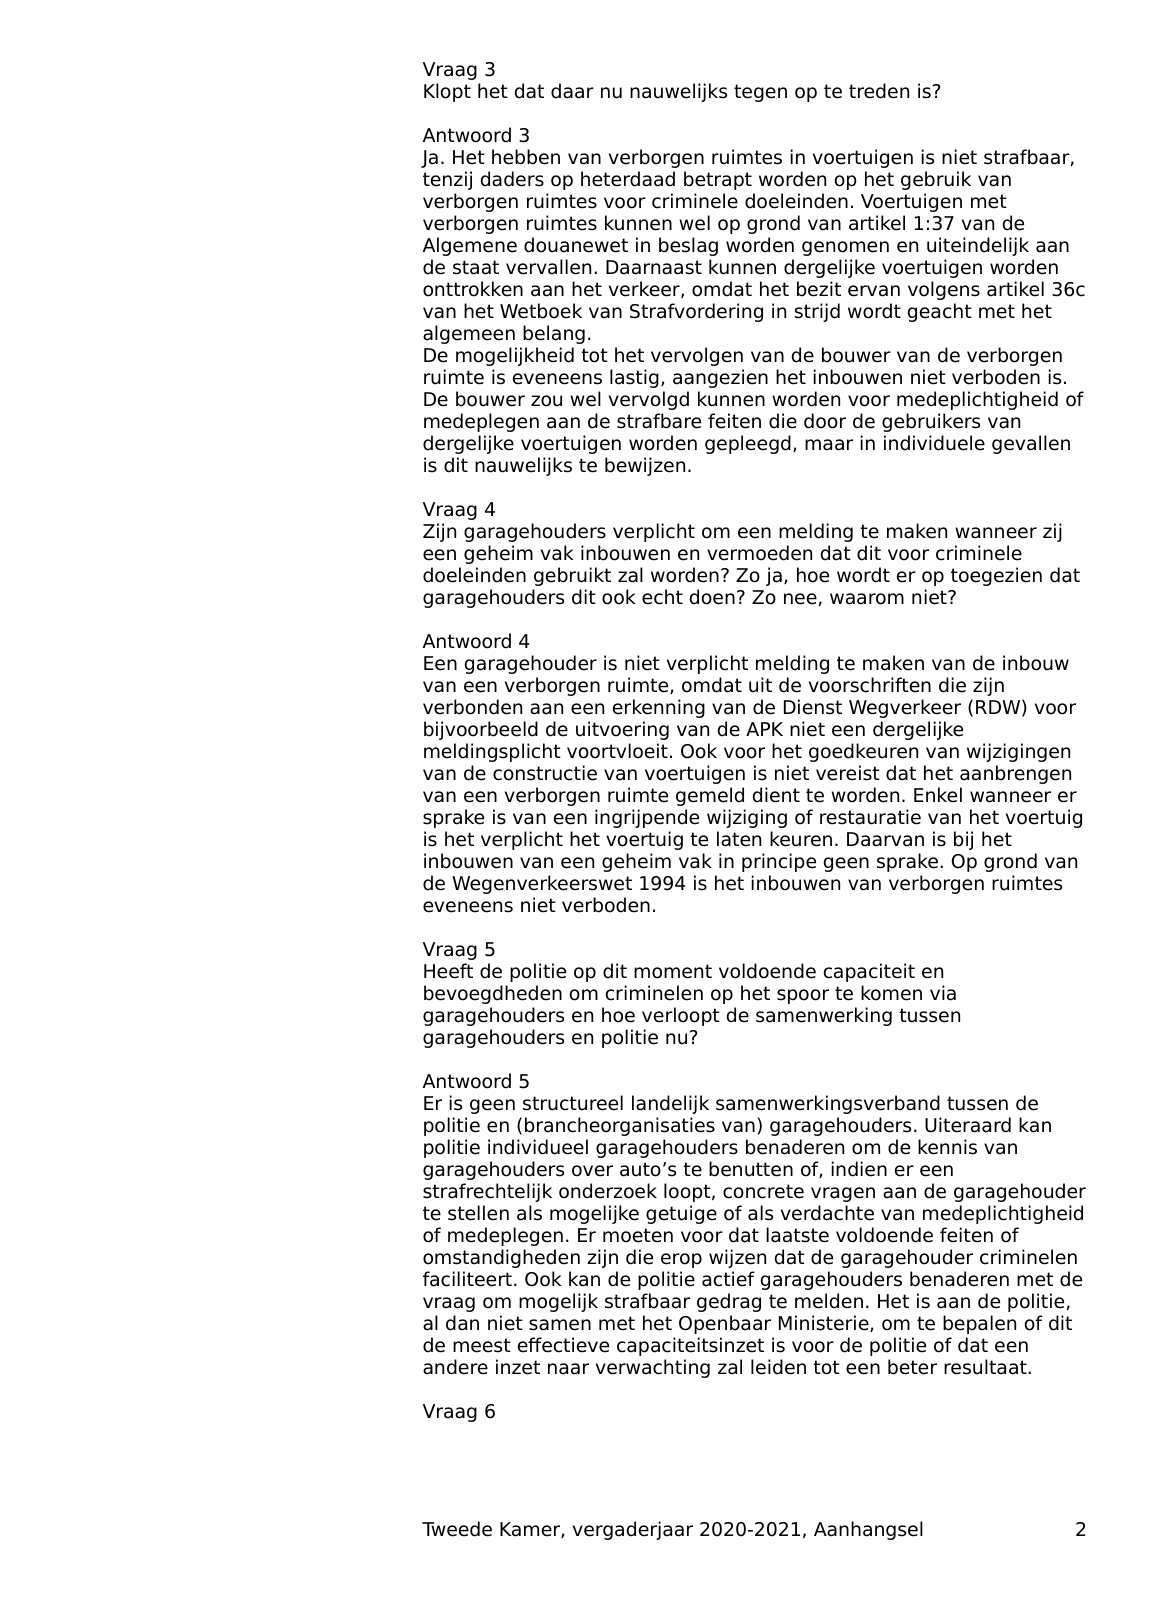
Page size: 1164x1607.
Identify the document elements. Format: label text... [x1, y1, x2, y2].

text Antwoord 4 [422, 631, 1087, 653]
text Heeft de politie op dit moment voldoende capaciteit en bevoegdheden om criminelen op het spoor te komen via garagehouders en hoe verloopt de samenwerking tussen garagehouders en politie nu? [422, 961, 1087, 1049]
text Er is geen structureel landelijk samenwerkingsverband tussen de politie en (brancheorganisaties van) garagehouders. Uiteraard kan politie individueel garagehouders benaderen om de kennis van garagehouders over auto’s te benutten of, indien er een strafrechtelijk onderzoek loopt, concrete vragen aan de garagehouder te stellen als mogelijke getuige of als verdachte van medeplichtigheid of medeplegen. Er moeten voor dat laatste voldoende feiten of omstandigheden zijn die erop wijzen dat de garagehouder criminelen faciliteert. Ook kan de politie actief garagehouders benaderen met de vraag om mogelijk strafbaar gedrag te melden. Het is aan de politie, al dan niet samen met het Openbaar Ministerie, om te bepalen of dit de meest effectieve capaciteitsinzet is voor de politie of dat een andere inzet naar verwachting zal leiden tot een beter resultaat. [422, 1093, 1087, 1379]
text Een garagehouder is niet verplicht melding te maken van de inbouw van een verborgen ruimte, omdat uit de voorschriften die zijn verbonden aan een erkenning van de Dienst Wegverkeer (RDW) voor bijvoorbeeld de uitvoering van de APK niet een dergelijke meldingsplicht voortvloeit. Ook voor het goedkeuren van wijzigingen van de constructie van voertuigen is niet vereist dat het aanbrengen van een verborgen ruimte gemeld dient te worden. Enkel wanneer er sprake is van een ingrijpende wijziging of restauratie van het voertuig is het verplicht het voertuig te laten keuren. Daarvan is bij het inbouwen van een geheim vak in principe geen sprake. Op grond van de Wegenverkeerswet 1994 is het inbouwen van verborgen ruimtes eveneens niet verboden. [422, 653, 1087, 917]
text Vraag 3 [422, 59, 1087, 81]
text Antwoord 5 [422, 1071, 1087, 1093]
text Vraag 4 [422, 499, 1087, 521]
text De mogelijkheid tot het vervolgen van de bouwer van de verborgen ruimte is eveneens lastig, aangezien het inbouwen niet verboden is. De bouwer zou wel vervolgd kunnen worden voor medeplichtigheid of medeplegen aan de strafbare feiten die door de gebruikers van dergelijke voertuigen worden gepleegd, maar in individuele gevallen is dit nauwelijks te bewijzen. [422, 345, 1087, 477]
text Vraag 6 [422, 1401, 1087, 1423]
text Zijn garagehouders verplicht om een melding te maken wanneer zij een geheim vak inbouwen en vermoeden dat dit voor criminele doeleinden gebruikt zal worden? Zo ja, hoe wordt er op toegezien dat garagehouders dit ook echt doen? Zo nee, waarom niet? [422, 521, 1087, 609]
text Vraag 5 [422, 939, 1087, 961]
text Antwoord 3 [422, 125, 1087, 147]
text Ja. Het hebben van verborgen ruimtes in voertuigen is niet strafbaar, tenzij daders op heterdaad betrapt worden op het gebruik van verborgen ruimtes voor criminele doeleinden. Voertuigen met verborgen ruimtes kunnen wel op grond van artikel 1:37 van de Algemene douanewet in beslag worden genomen en uiteindelijk aan de staat vervallen. Daarnaast kunnen dergelijke voertuigen worden onttrokken aan het verkeer, omdat het bezit ervan volgens artikel 36c van het Wetboek van Strafvordering in strijd wordt geacht met het algemeen belang. [422, 147, 1087, 345]
text Klopt het dat daar nu nauwelijks tegen op te treden is? [422, 81, 1087, 103]
